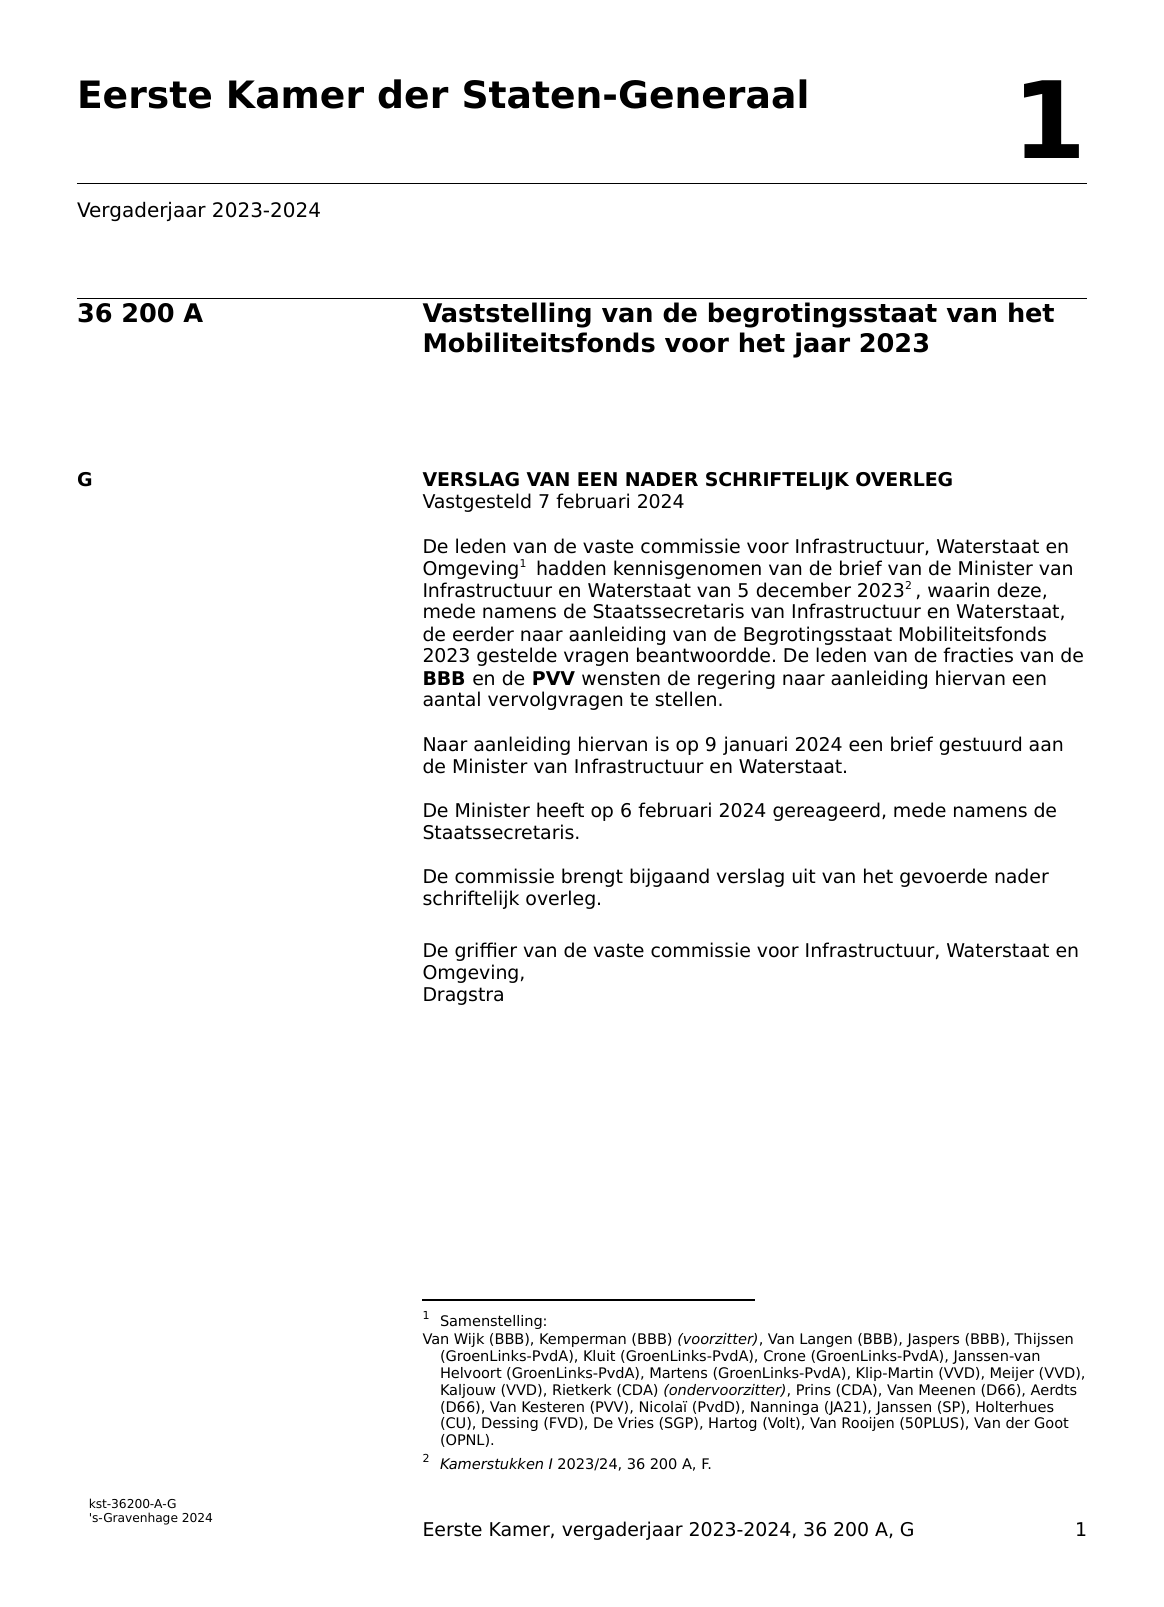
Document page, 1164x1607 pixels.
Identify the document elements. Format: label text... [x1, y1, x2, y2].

subtitle G VERSLAG VAN EEN NADER SCHRIFTELIJK OVERLEG [77, 469, 1087, 491]
text Naar aanleiding hiervan is op 9 januari 2024 een brief gestuurd aan de Minister van Infrastructuur en Waterstaat. [422, 733, 1087, 777]
text Vastgesteld 7 februari 2024 [422, 491, 1087, 513]
text De griffier van de vaste commissie voor Infrastructuur, Waterstaat en Omgeving, Dragstra [422, 940, 1087, 1006]
table_header Eerste Kamer der Staten-Generaal [77, 59, 886, 183]
text De Minister heeft op 6 februari 2024 gereageerd, mede namens de Staatssecretaris. [422, 800, 1087, 844]
table_cell Vergaderjaar 2023-2024 [77, 184, 1087, 298]
text De commissie brengt bijgaand verslag uit van het gevoerde nader schriftelijk overleg. [422, 866, 1087, 910]
table_header 1 [886, 59, 1087, 183]
text 's-Gravenhage 2024 [88, 1511, 323, 1525]
text Samenstelling: [422, 1309, 1087, 1331]
text De leden van de vaste commissie voor Infrastructuur, Waterstaat en Omgeving hadden kennisgenomen van de brief van de Minister van Infrastructuur en Waterstaat van 5 december 2023, waarin deze, mede namens de Staatssecretaris van Infrastructuur en Waterstaat, de eerder naar aanleiding van de Begrotingsstaat Mobiliteitsfonds 2023 gestelde vragen beantwoordde. De leden van de fracties van de BBB en de PVV wensten de regering naar aanleiding hiervan een aantal vervolgvragen te stellen. [422, 536, 1087, 711]
text Kamerstukken I 2023/24, 36 200 A, F. [422, 1452, 1087, 1474]
text Van Wijk (BBB), Kemperman (BBB) (voorzitter), Van Langen (BBB), Jaspers (BBB), Thijssen (GroenLinks-PvdA), Kluit (GroenLinks-PvdA), Crone (GroenLinks-PvdA), Janssen-van Helvoort (GroenLinks-PvdA), Martens (GroenLinks-PvdA), Klip-Martin (VVD), Meijer (VVD), Kaljouw (VVD), Rietkerk (CDA) (ondervoorzitter), Prins (CDA), Van Meenen (D66), Aerdts (D66), Van Kesteren (PVV), Nicolaï (PvdD), Nanninga (JA21), Janssen (SP), Holterhues (CU), Dessing (FVD), De Vries (SGP), Hartog (Volt), Van Rooijen (50PLUS), Van der Goot (OPNL). [422, 1331, 1087, 1449]
subtitle 36 200 A Vaststelling van de begrotingsstaat van het Mobiliteitsfonds voor het jaar 2023 [77, 299, 1087, 358]
text kst-36200-A-G [88, 1497, 323, 1511]
